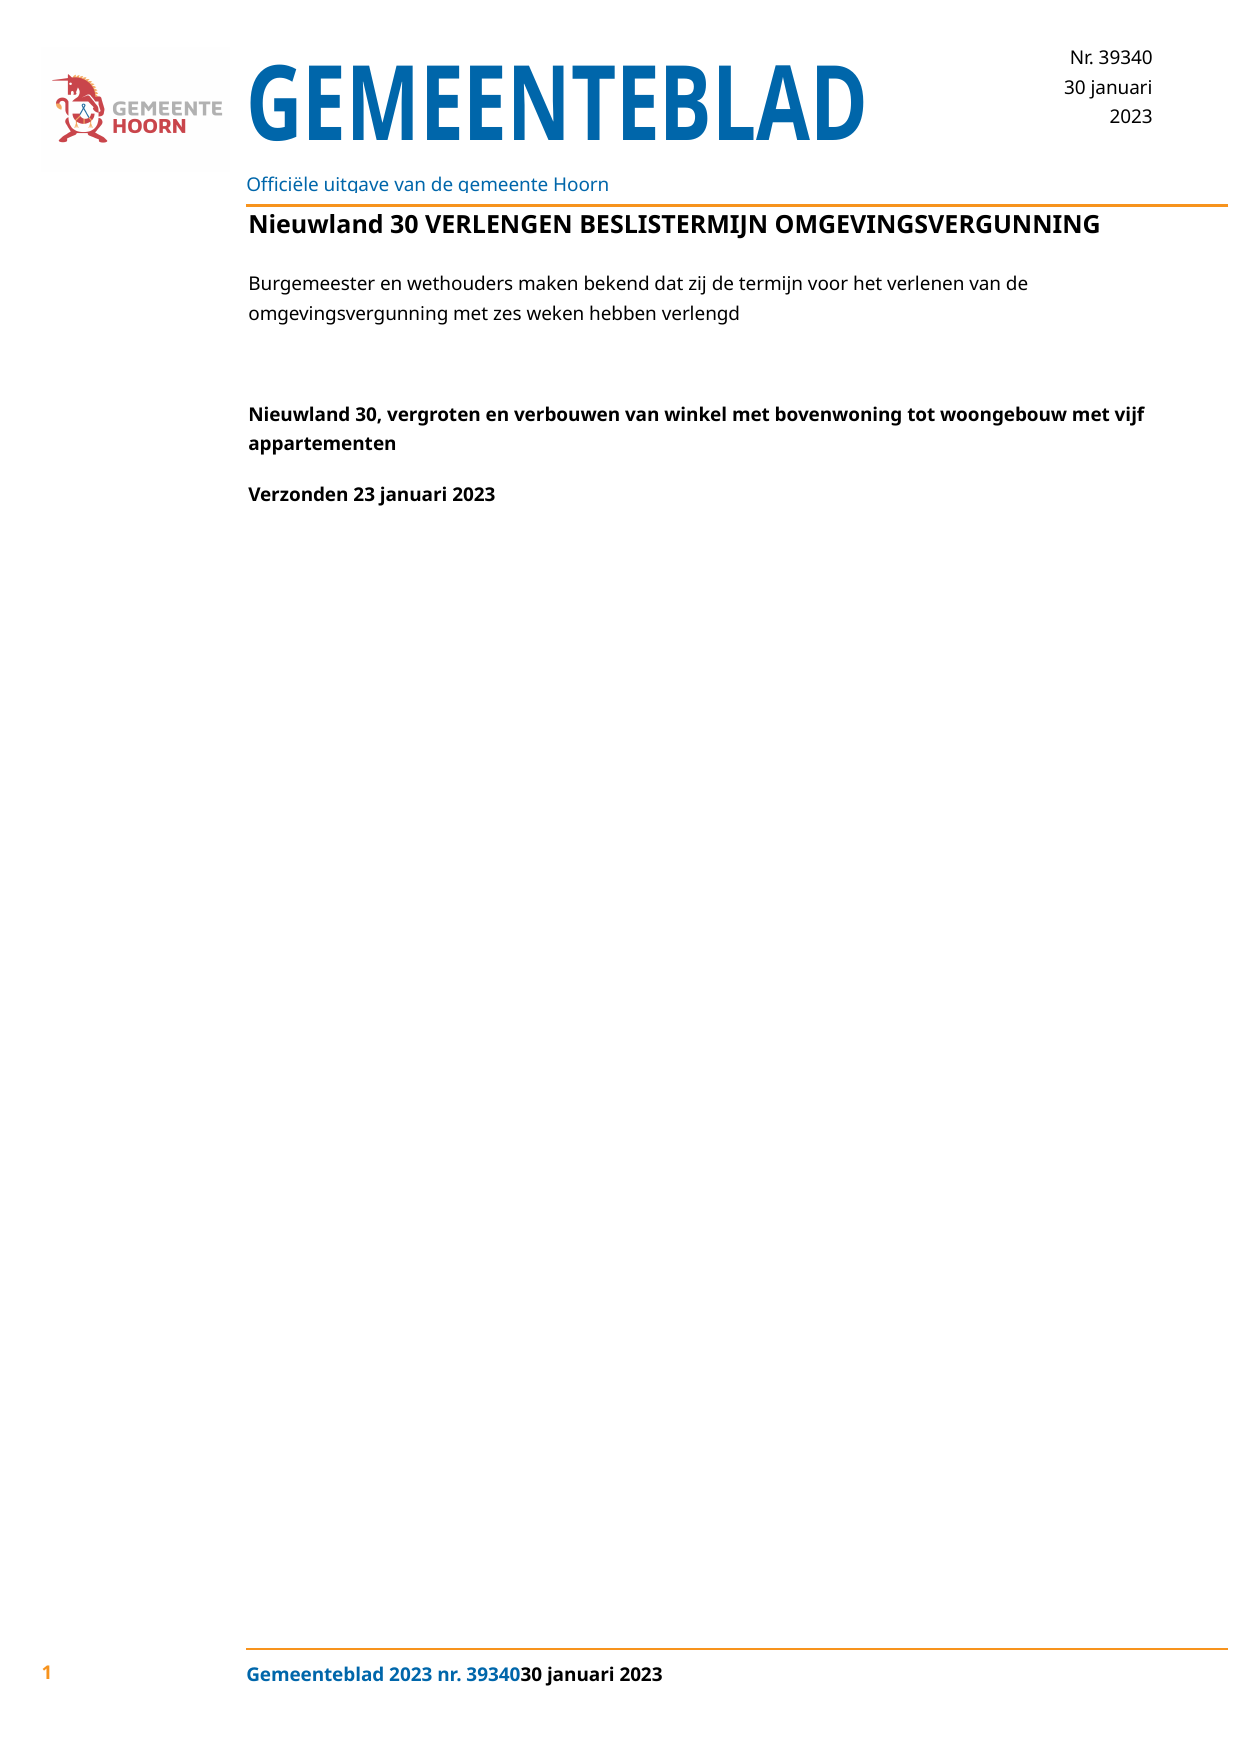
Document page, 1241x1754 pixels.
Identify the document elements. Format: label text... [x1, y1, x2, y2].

text Nieuwland 30, vergroten en verbouwen van winkel met bovenwoning tot woongebouw met vijf appartementen [248, 401, 1152, 456]
text Nieuwland 30 VERLENGEN BESLISTERMIJN OMGEVINGSVERGUNNING [248, 207, 1152, 241]
text Burgemeester en wethouders maken bekend dat zij de termijn voor het verlenen van de omgevingsvergunning met zes weken hebben verlengd [248, 270, 1152, 326]
picture [41, 47, 231, 172]
text Verzonden 23 januari 2023 [248, 481, 1152, 506]
